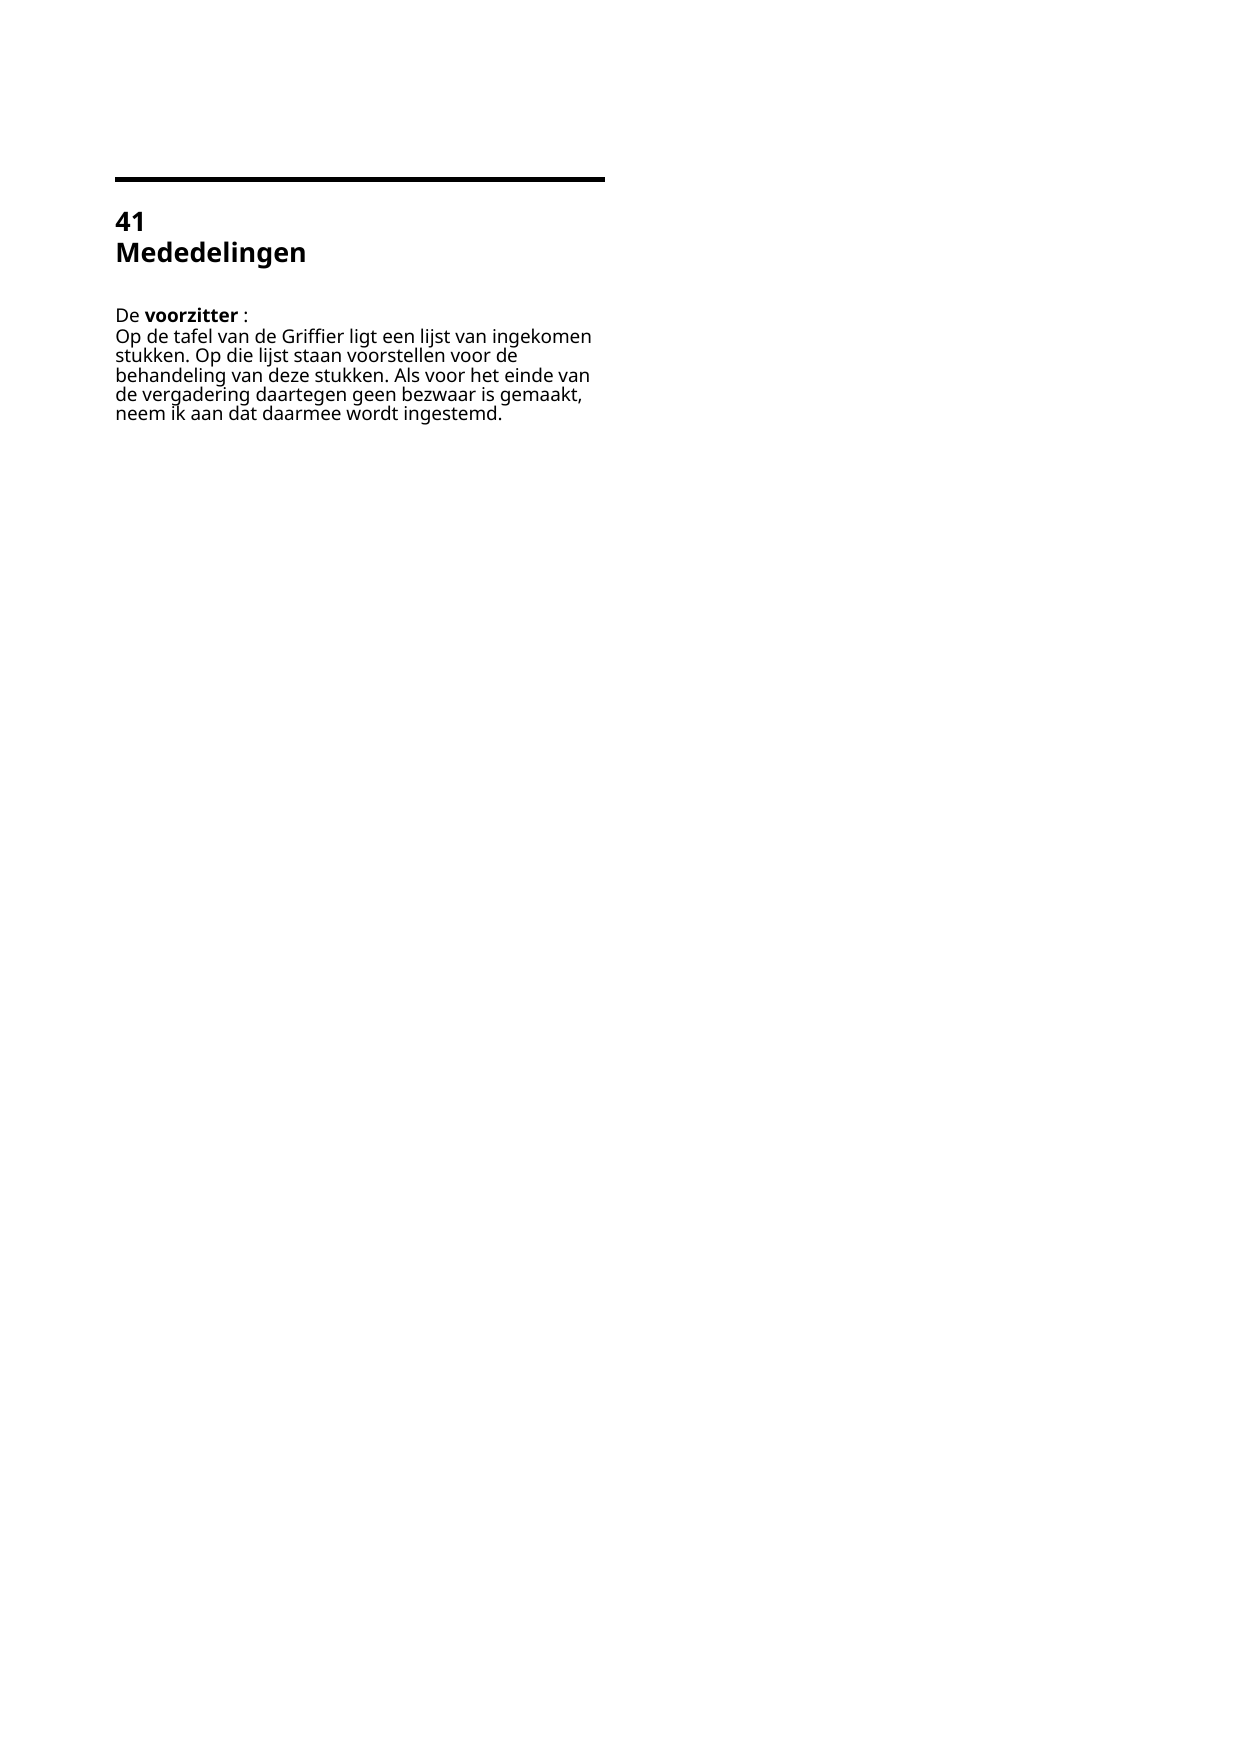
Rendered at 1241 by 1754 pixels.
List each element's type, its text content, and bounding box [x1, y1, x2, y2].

text De voorzitter : [115, 302, 605, 328]
text Op de tafel van de Griffier ligt een lijst van ingekomen stukken. Op die lijst staan voorstellen voor de behandeling van deze stukken. Als voor het einde van de vergadering daartegen geen bezwaar is gemaakt, neem ik aan dat daarmee wordt ingestemd. [115, 328, 605, 424]
text Mededelingen [115, 239, 605, 283]
text 41 [115, 203, 605, 239]
